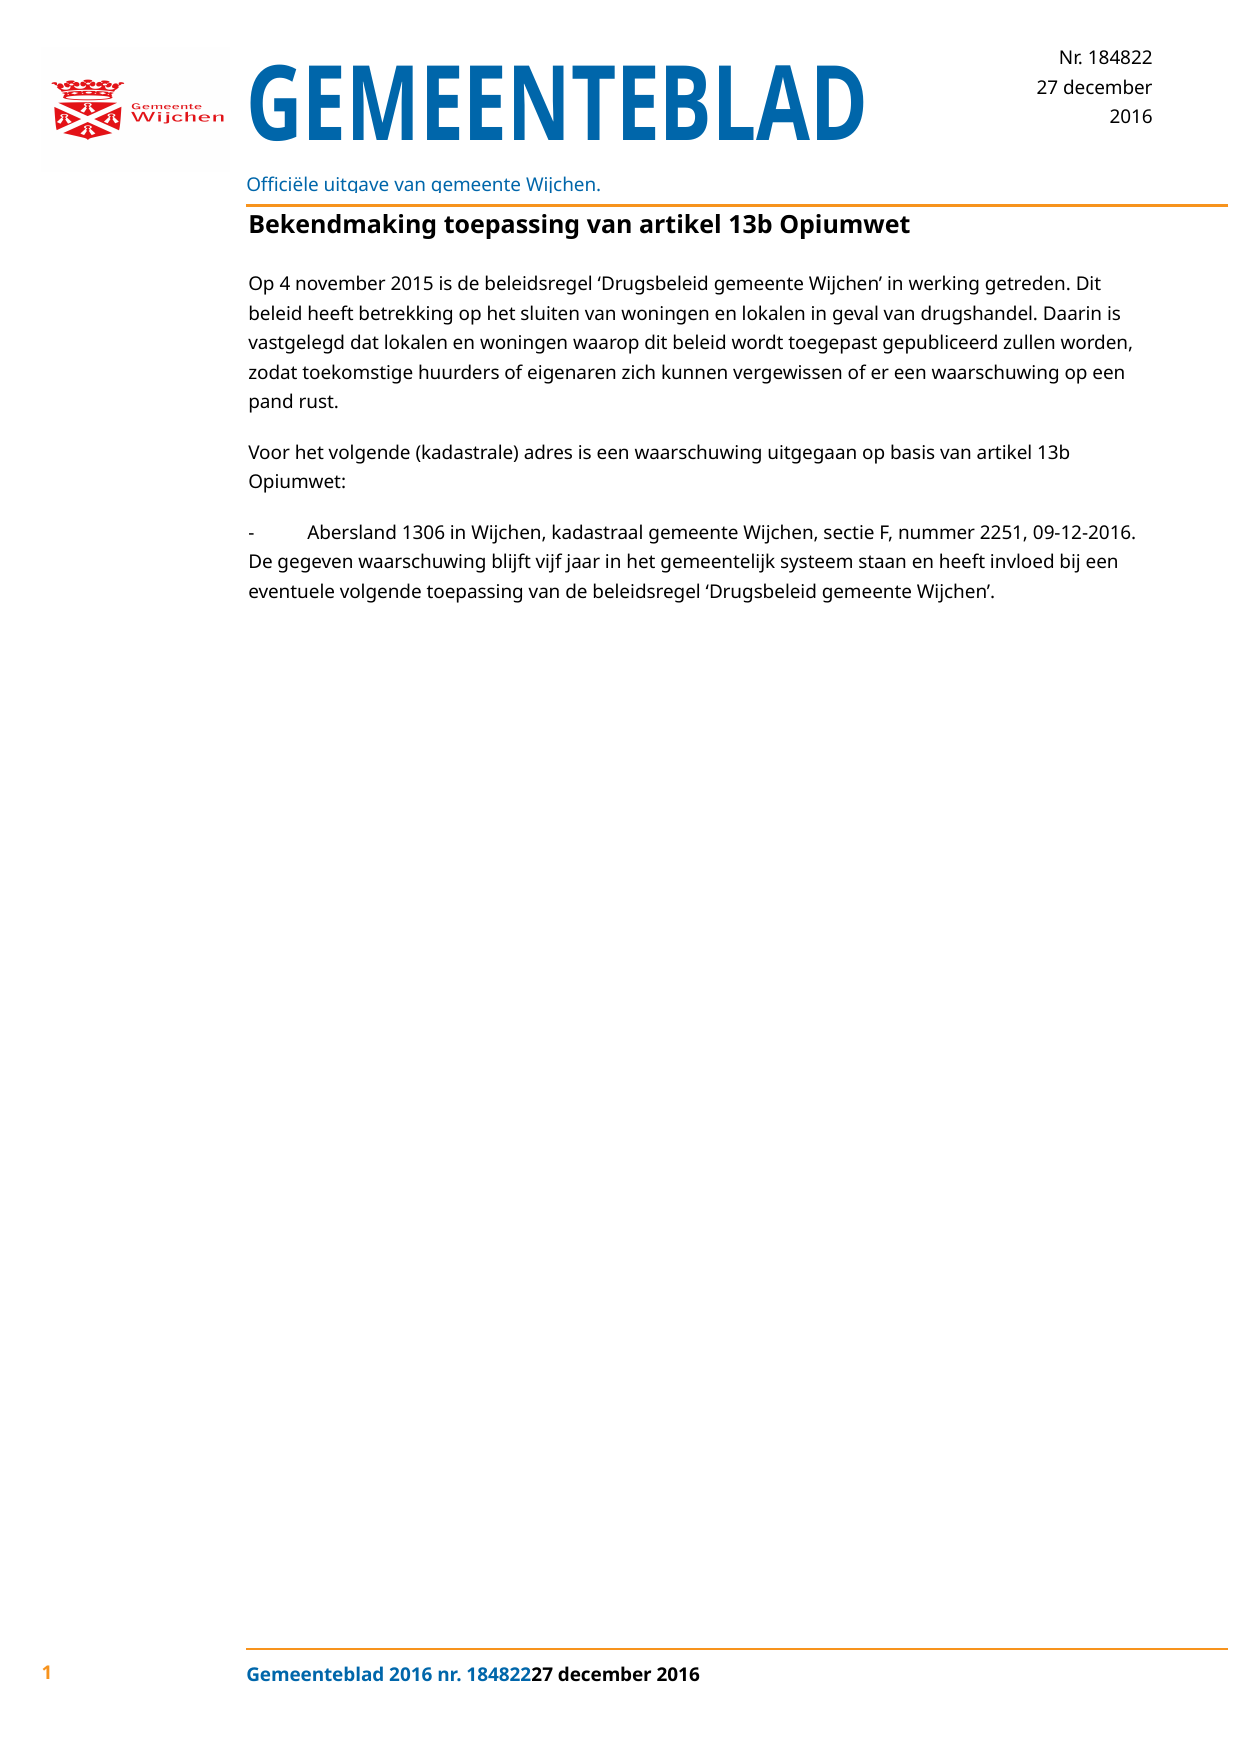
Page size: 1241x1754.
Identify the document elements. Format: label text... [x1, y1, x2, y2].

text Bekendmaking toepassing van artikel 13b Opiumwet [248, 207, 1152, 241]
text De gegeven waarschuwing blijft vijf jaar in het gemeentelijk systeem staan en heeft invloed bij een eventuele volgende toepassing van de beleidsregel ‘Drugsbeleid gemeente Wijchen’. [248, 549, 1152, 604]
list Abersland 1306 in Wijchen, kadastraal gemeente Wijchen, sectie F, nummer 2251, 09-12-2016. [248, 519, 1152, 545]
text Voor het volgende (kadastrale) adres is een waarschuwing uitgegaan op basis van artikel 13b Opiumwet: [248, 439, 1152, 494]
text Op 4 november 2015 is de beleidsregel ‘Drugsbeleid gemeente Wijchen’ in werking getreden. Dit beleid heeft betrekking op het sluiten van woningen en lokalen in geval van drugshandel. Daarin is vastgelegd dat lokalen en woningen waarop dit beleid wordt toegepast gepubliceerd zullen worden, zodat toekomstige huurders of eigenaren zich kunnen vergewissen of er een waarschuwing op een pand rust. [248, 270, 1152, 414]
picture [41, 47, 231, 172]
